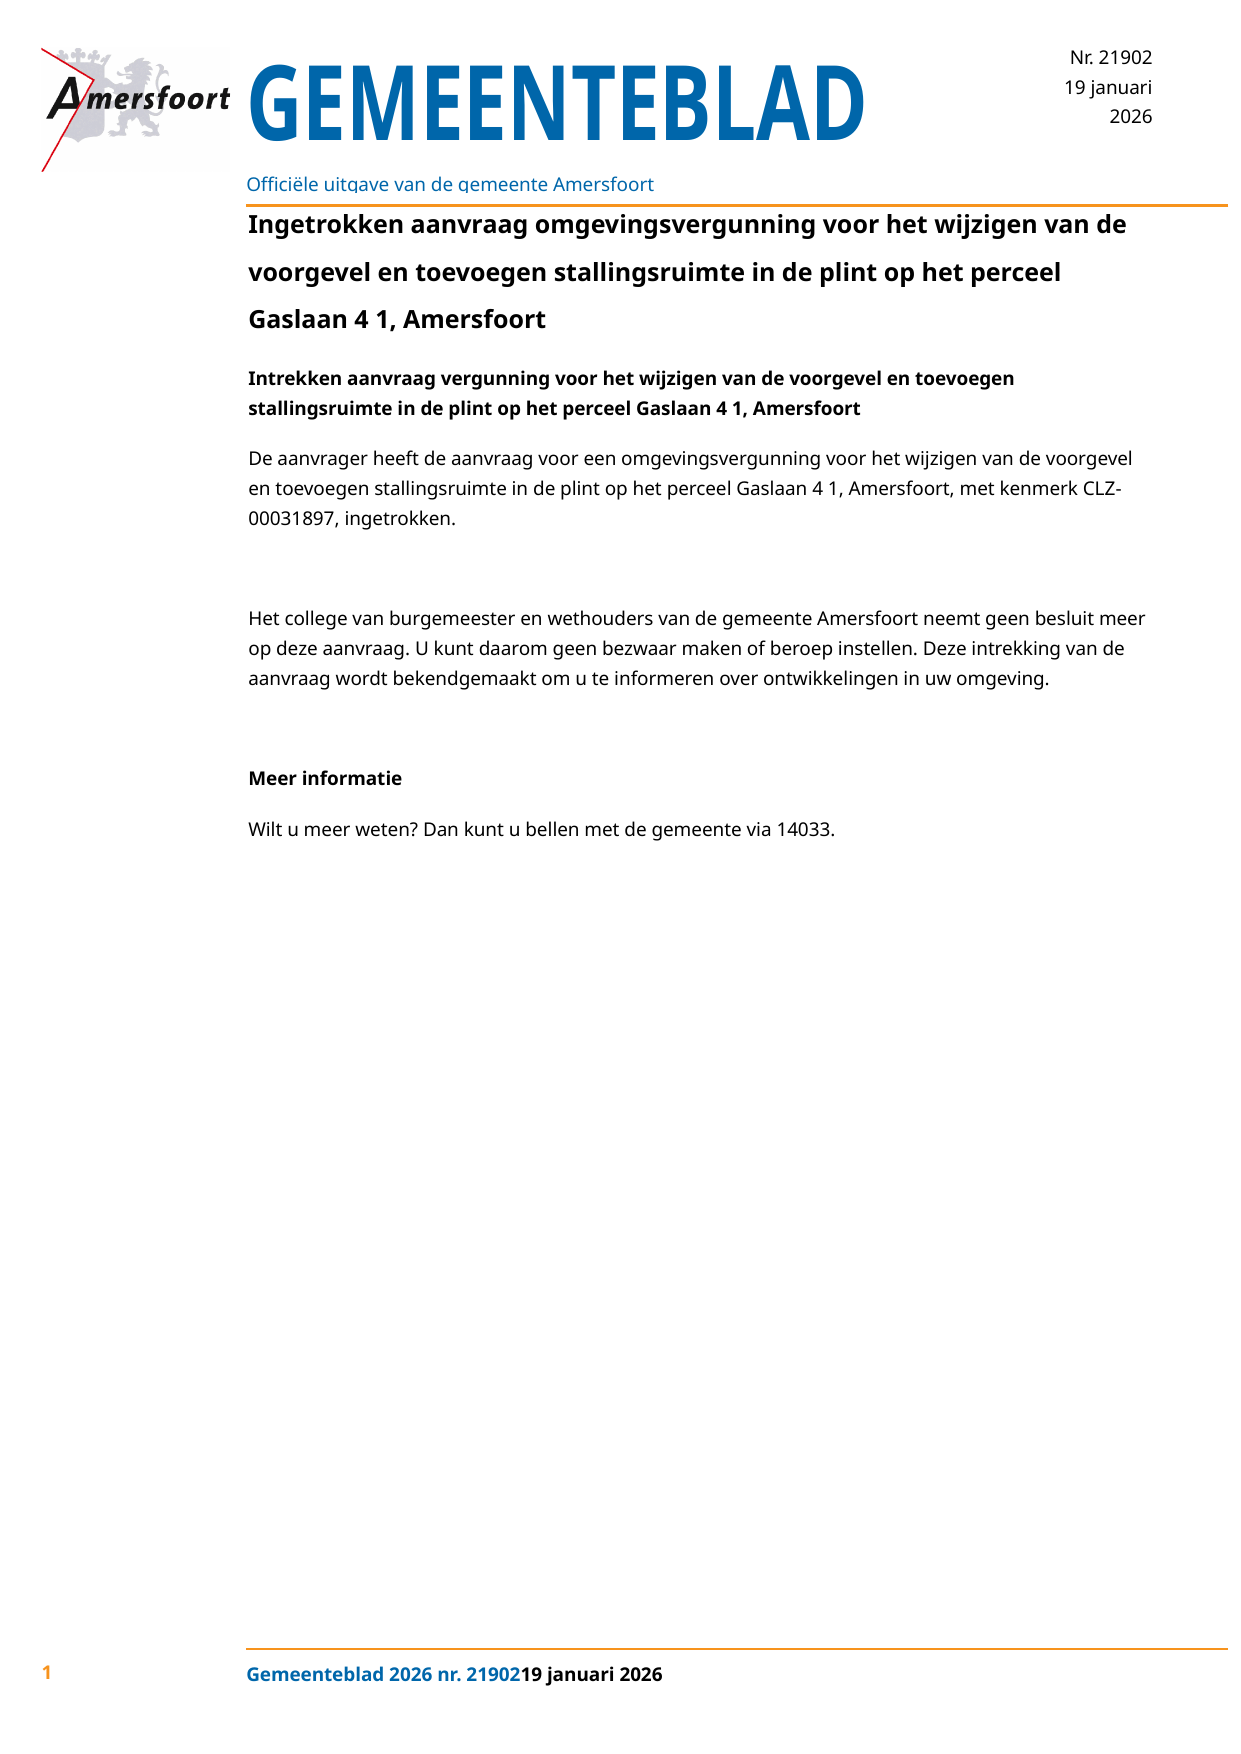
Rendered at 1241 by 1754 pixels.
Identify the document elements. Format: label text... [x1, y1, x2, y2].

text Het college van burgemeester en wethouders van de gemeente Amersfoort neemt geen besluit meer op deze aanvraag. U kunt daarom geen bezwaar maken of beroep instellen. Deze intrekking van de aanvraag wordt bekendgemaakt om u te informeren over ontwikkelingen in uw omgeving. [248, 606, 1152, 690]
text De aanvrager heeft de aanvraag voor een omgevingsvergunning voor het wijzigen van de voorgevel en toevoegen stallingsruimte in de plint op het perceel Gaslaan 4 1, Amersfoort, met kenmerk CLZ-00031897, ingetrokken. [248, 446, 1152, 530]
text Intrekken aanvraag vergunning voor het wijzigen van de voorgevel en toevoegen stallingsruimte in de plint op het perceel Gaslaan 4 1, Amersfoort [248, 366, 1152, 421]
text Wilt u meer weten? Dan kunt u bellen met de gemeente via 14033. [248, 816, 1152, 842]
text Ingetrokken aanvraag omgevingsvergunning voor het wijzigen van de voorgevel en toevoegen stallingsruimte in de plint op het perceel Gaslaan 4 1, Amersfoort [248, 207, 1152, 336]
text Meer informatie [248, 766, 1152, 791]
picture [41, 47, 231, 172]
